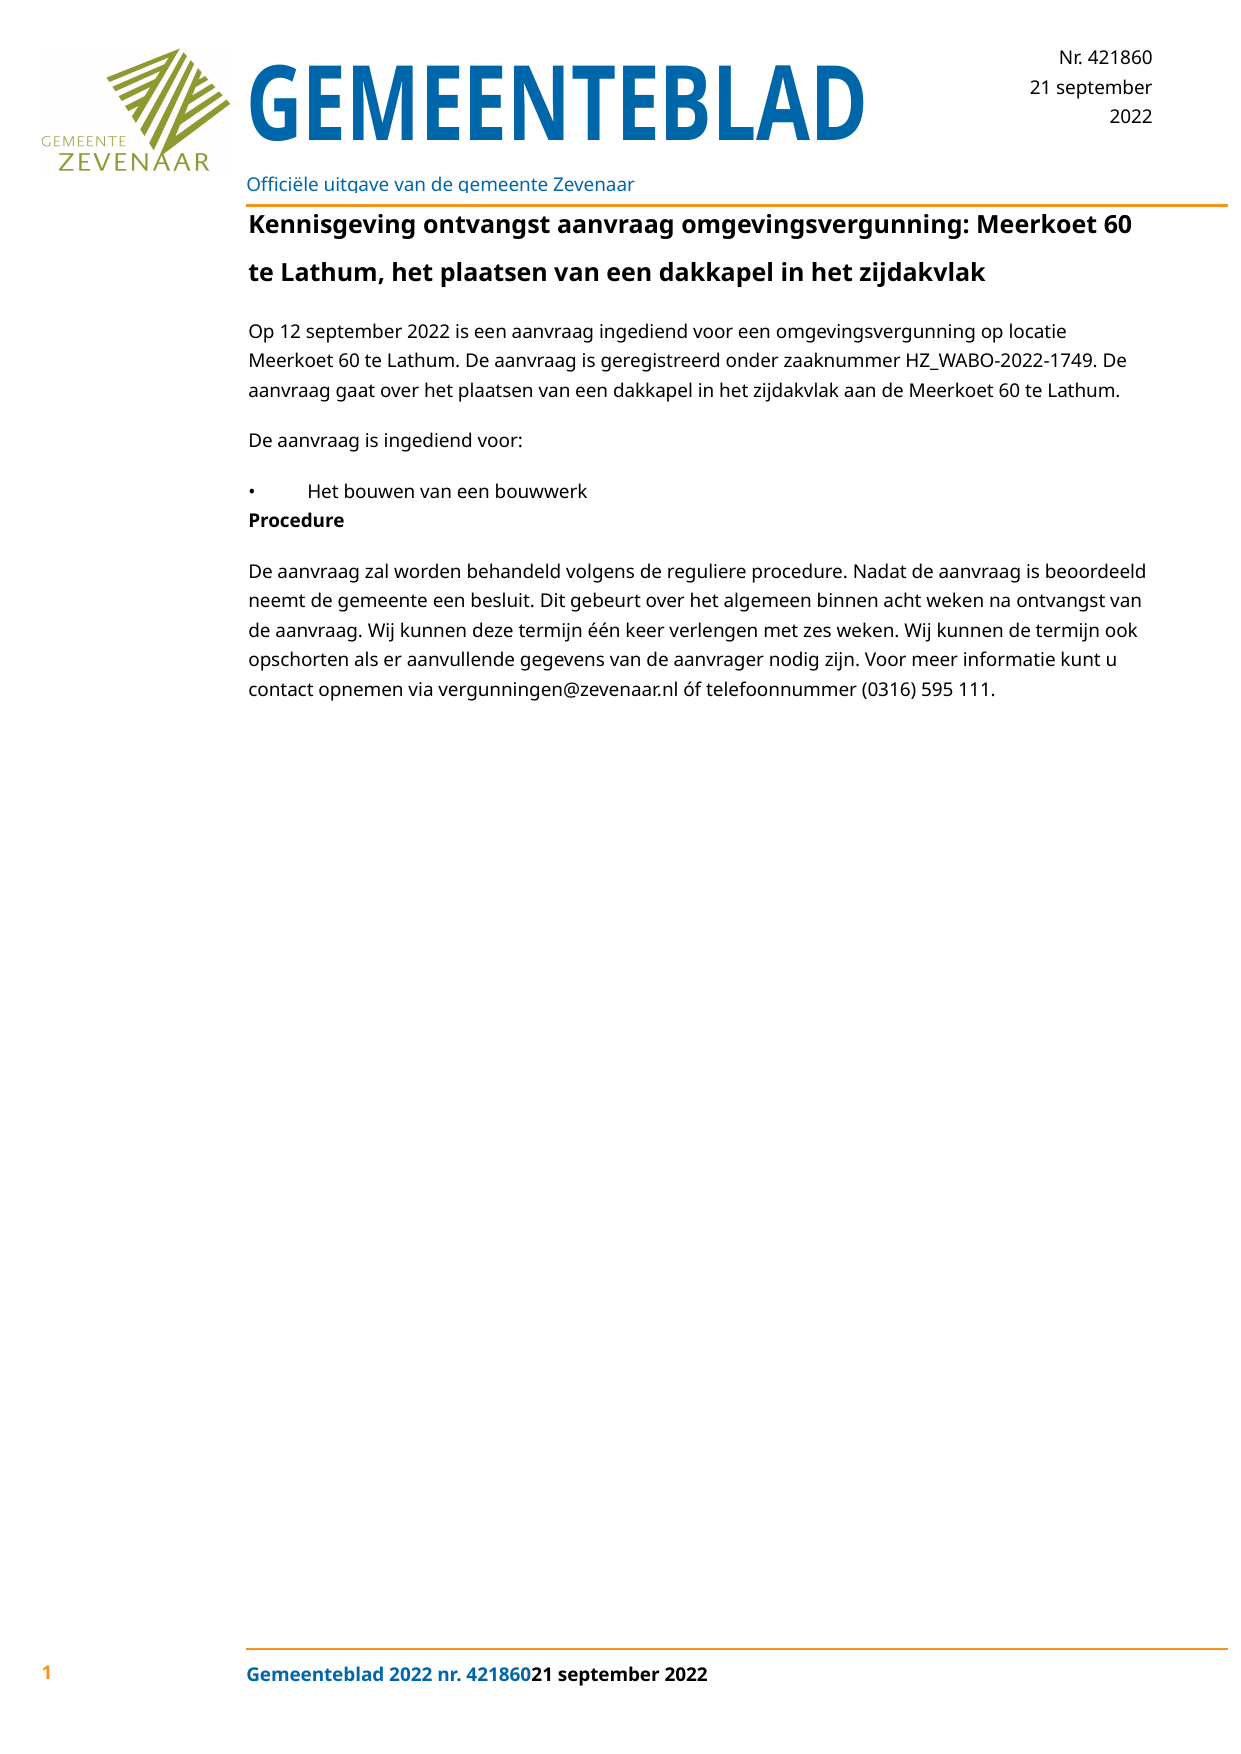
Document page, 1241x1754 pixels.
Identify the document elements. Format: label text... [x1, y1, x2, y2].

text Procedure [248, 507, 1152, 533]
text Kennisgeving ontvangst aanvraag omgevingsvergunning: Meerkoet 60 te Lathum, het plaatsen van een dakkapel in het zijdakvlak [248, 207, 1152, 288]
text Op 12 september 2022 is een aanvraag ingediend voor een omgevingsvergunning op locatie Meerkoet 60 te Lathum. De aanvraag is geregistreerd onder zaaknummer HZ_WABO-2022-1749. De aanvraag gaat over het plaatsen van een dakkapel in het zijdakvlak aan de Meerkoet 60 te Lathum. [248, 318, 1152, 403]
text De aanvraag zal worden behandeld volgens de reguliere procedure. Nadat de aanvraag is beoordeeld neemt de gemeente een besluit. Dit gebeurt over het algemeen binnen acht weken na ontvangst van de aanvraag. Wij kunnen deze termijn één keer verlengen met zes weken. Wij kunnen de termijn ook opschorten als er aanvullende gegevens van de aanvrager nodig zijn. Voor meer informatie kunt u contact opnemen via vergunningen@zevenaar.nl óf telefoonnummer (0316) 595 111. [248, 558, 1152, 702]
list Het bouwen van een bouwwerk [248, 478, 1152, 504]
text De aanvraag is ingediend voor: [248, 427, 1152, 453]
picture [41, 47, 231, 172]
